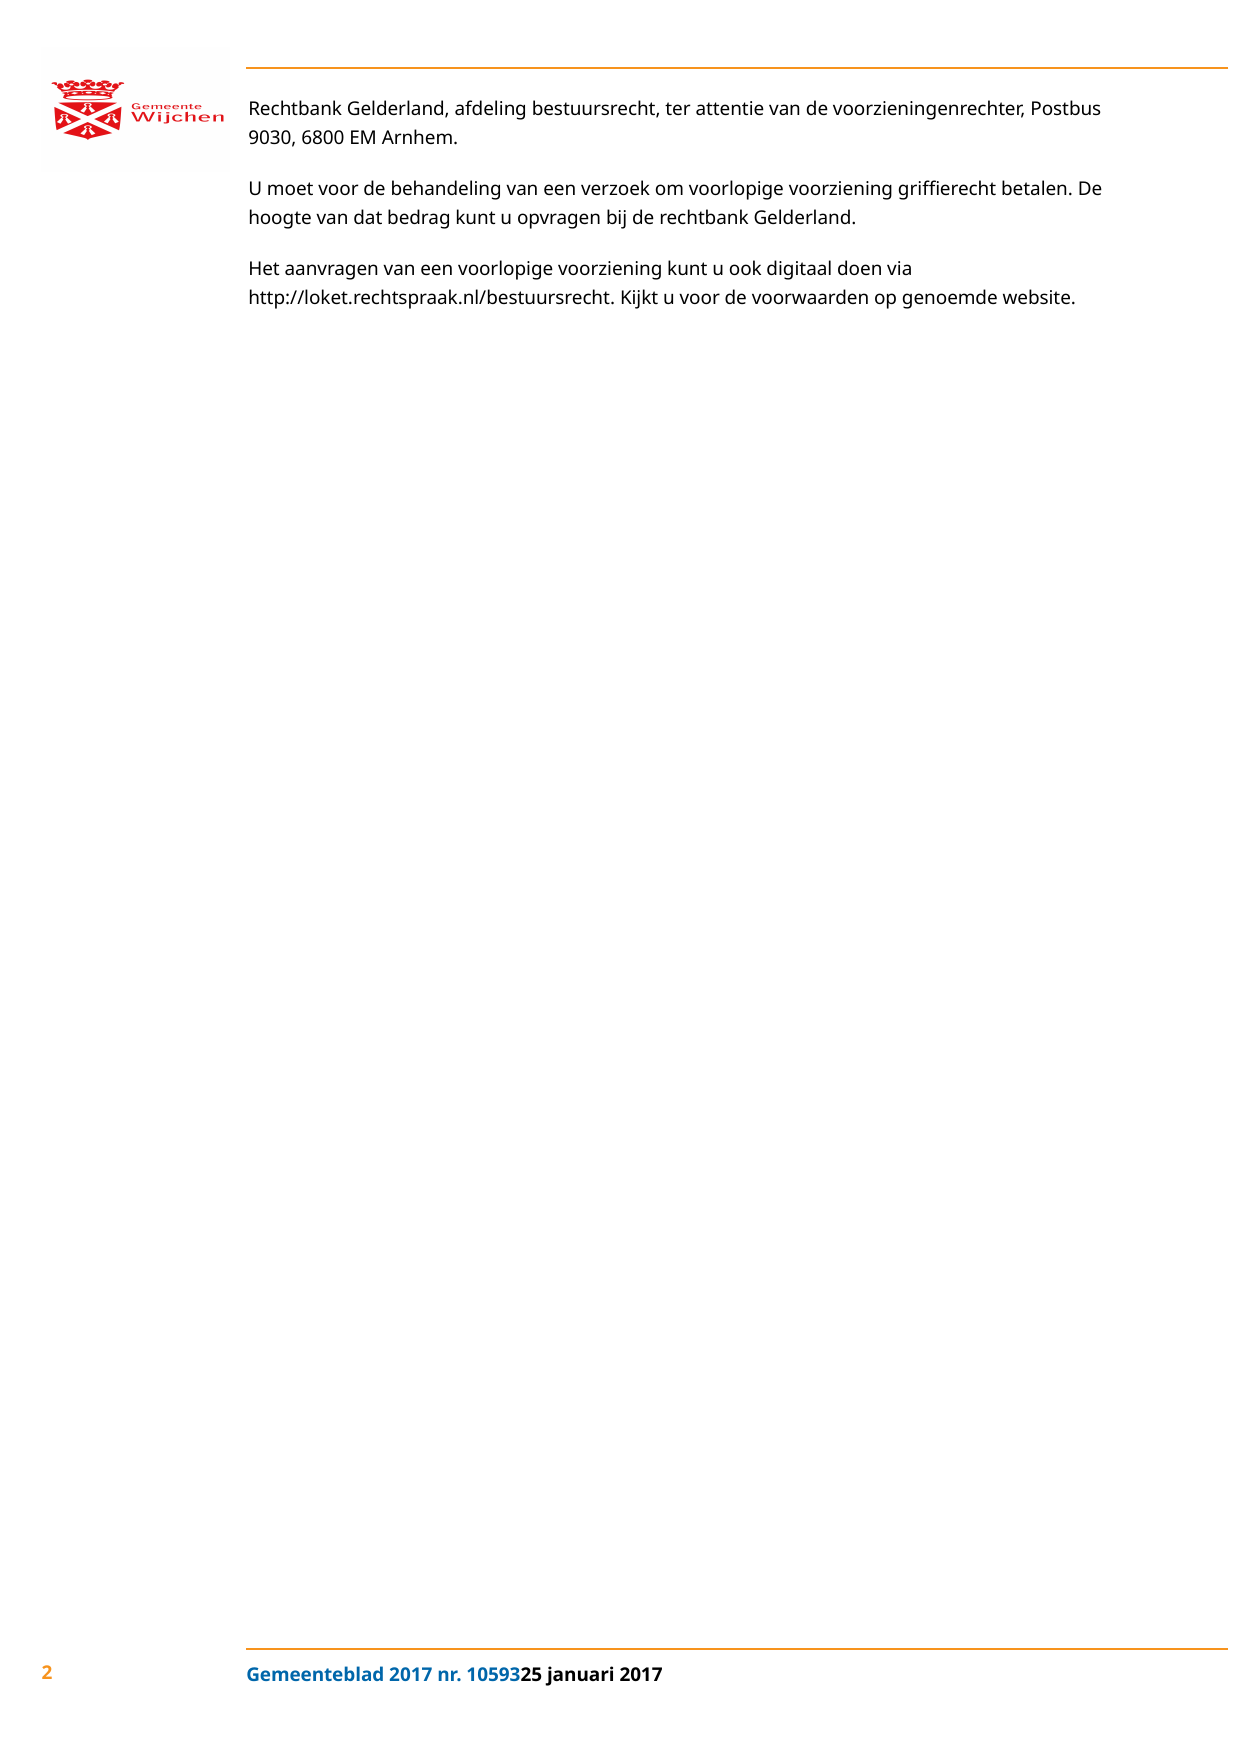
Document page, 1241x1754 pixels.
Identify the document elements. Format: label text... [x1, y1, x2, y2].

text U moet voor de behandeling van een verzoek om voorlopige voorziening griffierecht betalen. De hoogte van dat bedrag kunt u opvragen bij de rechtbank Gelderland. [248, 175, 1152, 230]
text Rechtbank Gelderland, afdeling bestuursrecht, ter attentie van de voorzieningenrechter, Postbus 9030, 6800 EM Arnhem. [248, 95, 1152, 150]
text Het aanvragen van een voorlopige voorziening kunt u ook digitaal doen via http://loket.rechtspraak.nl/bestuursrecht. Kijkt u voor de voorwaarden op genoemde website. [248, 255, 1152, 310]
picture [41, 47, 231, 172]
